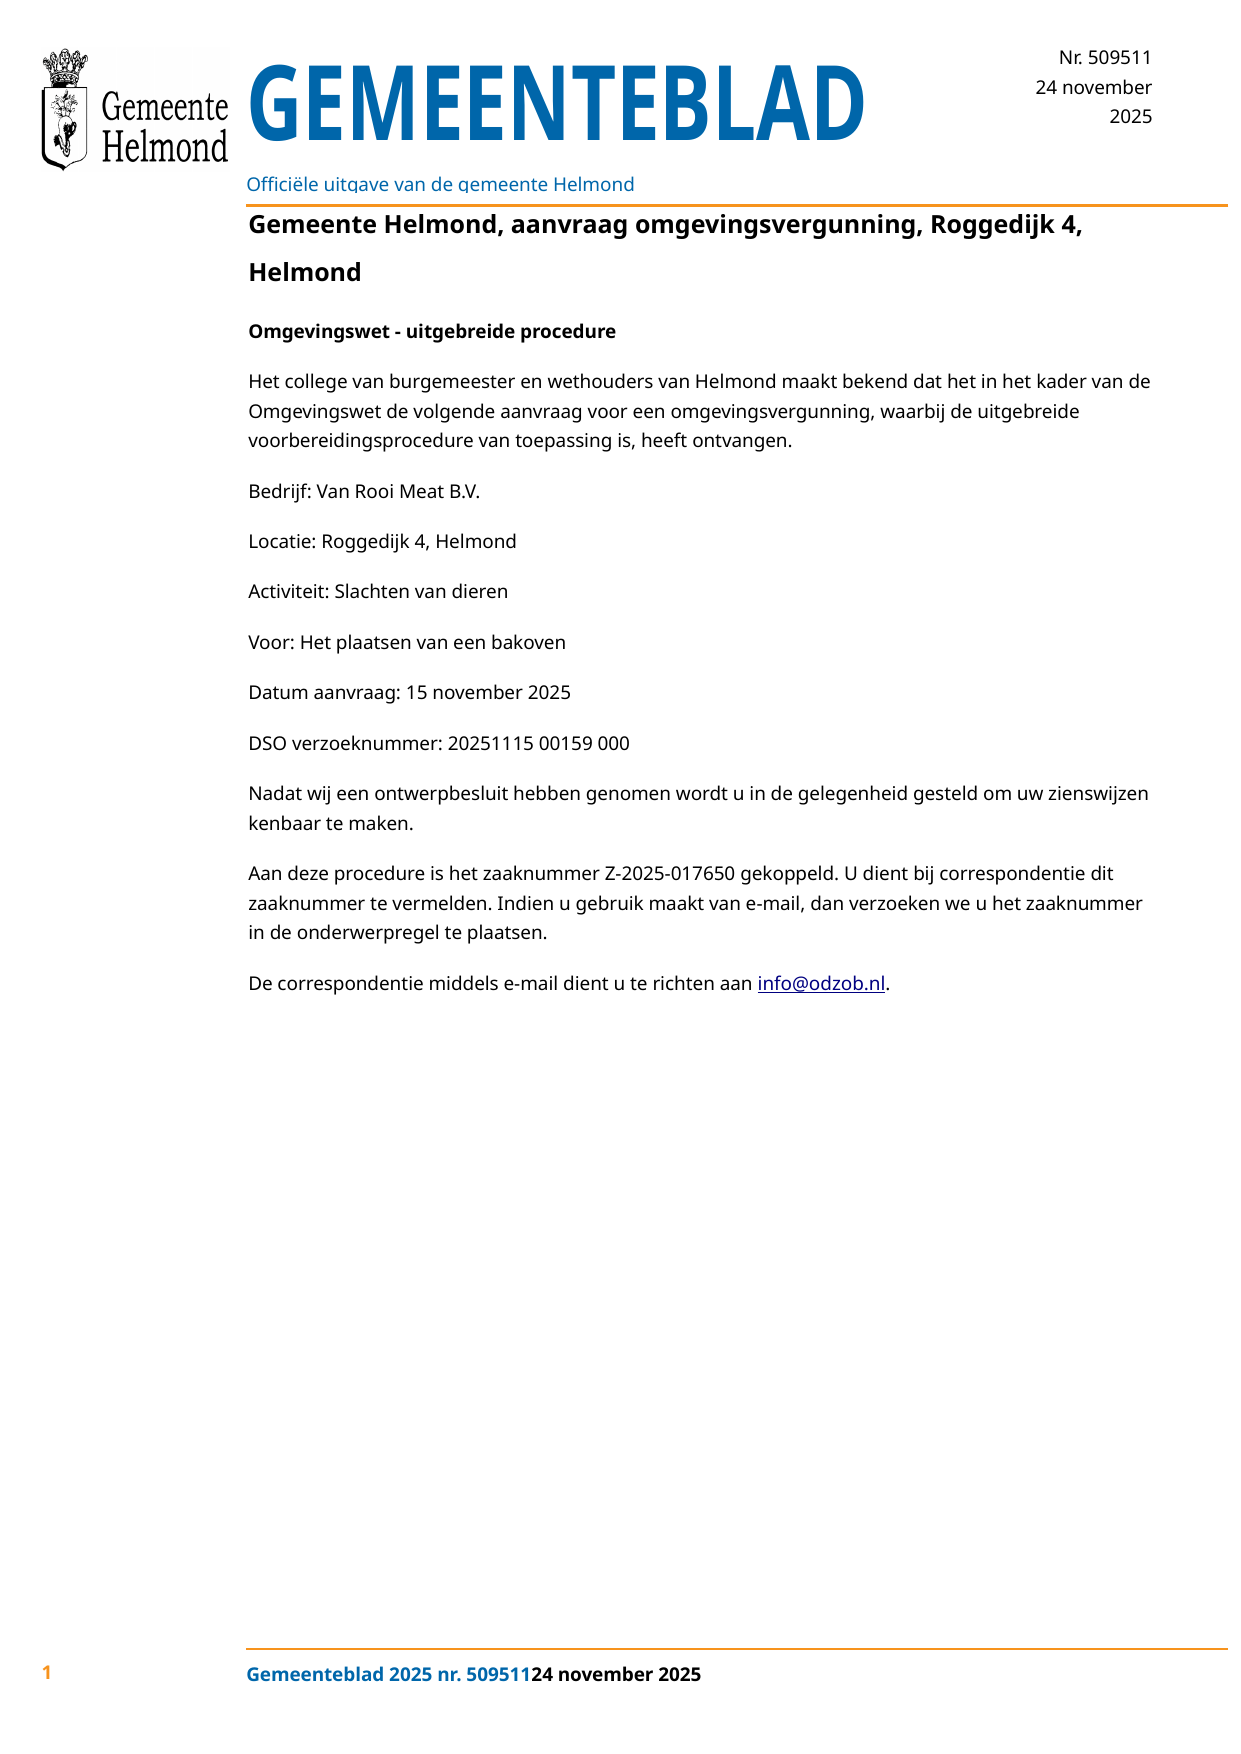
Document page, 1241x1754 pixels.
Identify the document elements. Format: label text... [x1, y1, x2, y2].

text De correspondentie middels e-mail dient u te richten aan info@odzob.nl. [248, 970, 1152, 996]
text Aan deze procedure is het zaaknummer Z-2025-017650 gekoppeld. U dient bij correspondentie dit zaaknummer te vermelden. Indien u gebruik maakt van e-mail, dan verzoeken we u het zaaknummer in de onderwerpregel te plaatsen. [248, 860, 1152, 945]
text Omgevingswet - uitgebreide procedure [248, 318, 1152, 344]
text Locatie: Roggedijk 4, Helmond [248, 528, 1152, 554]
text Gemeente Helmond, aanvraag omgevingsvergunning, Roggedijk 4, Helmond [248, 207, 1152, 288]
text Het college van burgemeester en wethouders van Helmond maakt bekend dat het in het kader van de Omgevingswet de volgende aanvraag voor een omgevingsvergunning, waarbij de uitgebreide voorbereidingsprocedure van toepassing is, heeft ontvangen. [248, 368, 1152, 453]
picture [41, 47, 231, 172]
text Nadat wij een ontwerpbesluit hebben genomen wordt u in de gelegenheid gesteld om uw zienswijzen kenbaar te maken. [248, 780, 1152, 836]
text Datum aanvraag: 15 november 2025 [248, 679, 1152, 705]
text Bedrijf: Van Rooi Meat B.V. [248, 478, 1152, 504]
text Voor: Het plaatsen van een bakoven [248, 629, 1152, 655]
text Activiteit: Slachten van dieren [248, 579, 1152, 604]
text DSO verzoeknummer: 20251115 00159 000 [248, 730, 1152, 756]
